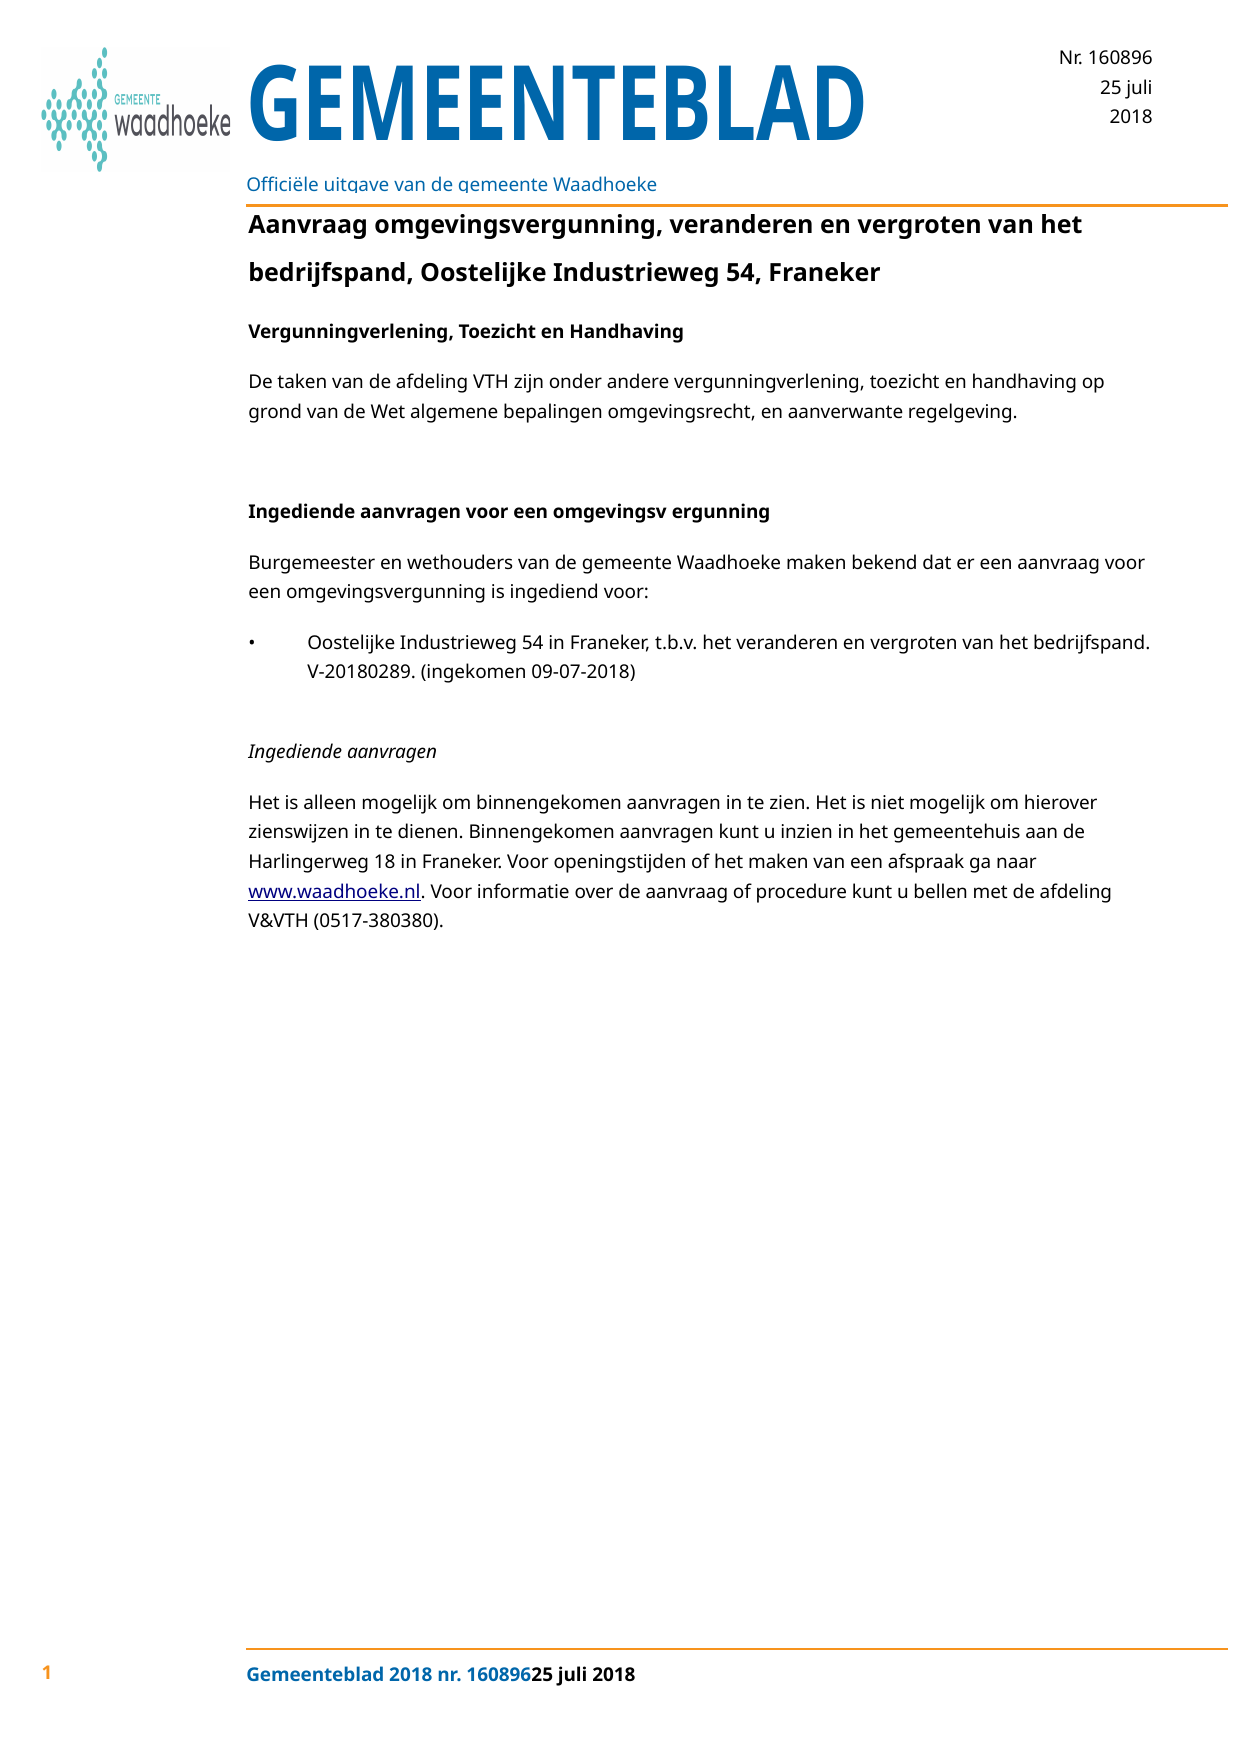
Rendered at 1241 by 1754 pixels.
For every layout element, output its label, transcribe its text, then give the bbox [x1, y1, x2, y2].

picture [41, 47, 231, 172]
text Aanvraag omgevingsvergunning, veranderen en vergroten van het bedrijfspand, Oostelijke Industrieweg 54, Franeker [248, 207, 1152, 288]
text Burgemeester en wethouders van de gemeente Waadhoeke maken bekend dat er een aanvraag voor een omgevingsvergunning is ingediend voor: [248, 549, 1152, 604]
text Het is alleen mogelijk om binnengekomen aanvragen in te zien. Het is niet mogelijk om hierover zienswijzen in te dienen. Binnengekomen aanvragen kunt u inzien in het gemeentehuis aan de Harlingerweg 18 in Franeker. Voor openingstijden of het maken van een afspraak ga naar www.waadhoeke.nl. Voor informatie over de aanvraag of procedure kunt u bellen met de afdeling V&VTH (0517-380380). [248, 789, 1152, 933]
text Vergunningverlening, Toezicht en Handhaving [248, 318, 1152, 344]
list Oostelijke Industrieweg 54 in Franeker, t.b.v. het veranderen en vergroten van het bedrijfspand. V-20180289. (ingekomen 09-07-2018) [248, 629, 1152, 684]
text De taken van de afdeling VTH zijn onder andere vergunningverlening, toezicht en handhaving op grond van de Wet algemene bepalingen omgevingsrecht, en aanverwante regelgeving. [248, 368, 1152, 424]
text Ingediende aanvragen voor een omgevingsv ergunning [248, 499, 1152, 524]
text Ingediende aanvragen [248, 739, 1152, 764]
